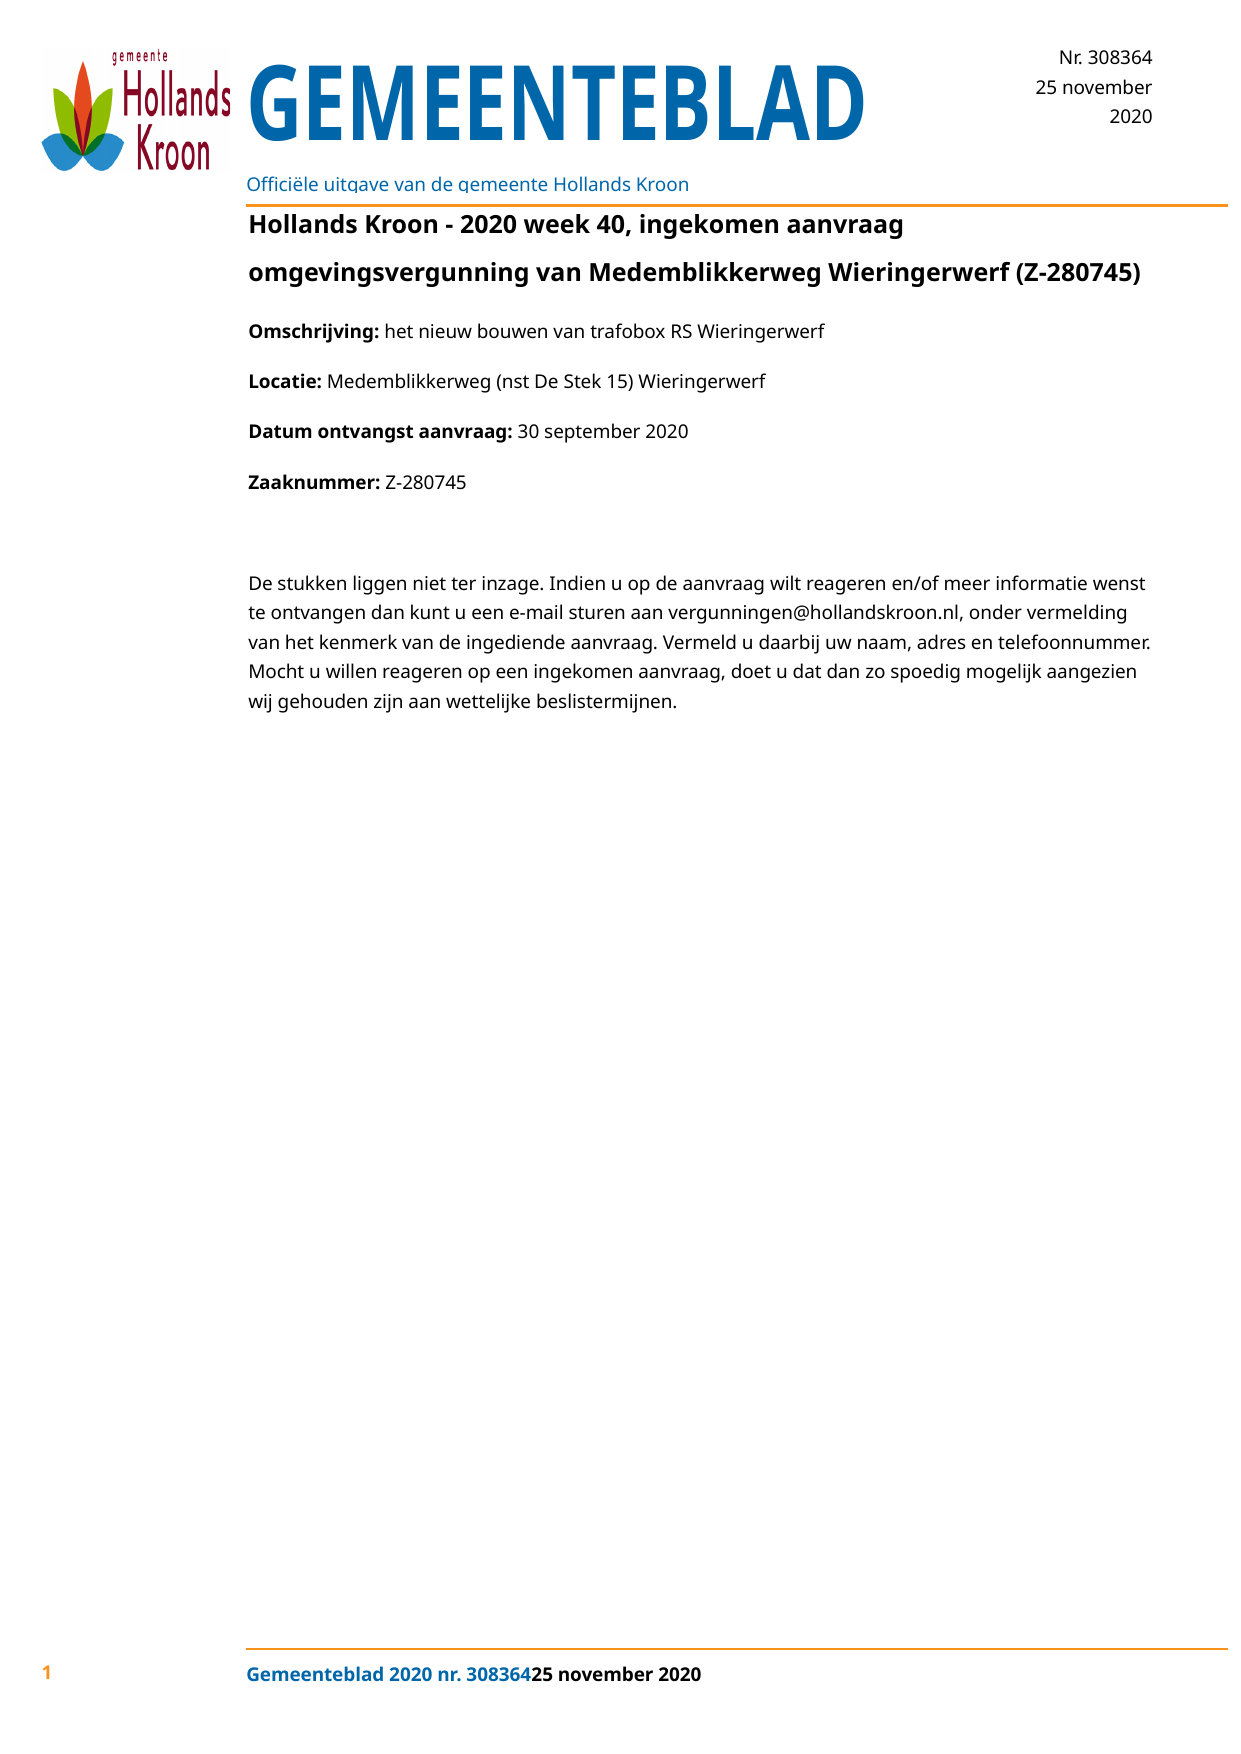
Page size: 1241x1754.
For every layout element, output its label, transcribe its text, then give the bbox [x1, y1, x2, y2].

text Hollands Kroon - 2020 week 40, ingekomen aanvraag omgevingsvergunning van Medemblikkerweg Wieringerwerf (Z-280745) [248, 207, 1152, 288]
text Omschrijving: het nieuw bouwen van trafobox RS Wieringerwerf [248, 318, 1152, 344]
text Datum ontvangst aanvraag: 30 september 2020 [248, 419, 1152, 444]
text Zaaknummer: Z-280745 [248, 469, 1152, 495]
text Locatie: Medemblikkerweg (nst De Stek 15) Wieringerwerf [248, 368, 1152, 394]
picture [41, 47, 231, 172]
text De stukken liggen niet ter inzage. Indien u op de aanvraag wilt reageren en/of meer informatie wenst te ontvangen dan kunt u een e-mail sturen aan vergunningen@hollandskroon.nl, onder vermelding van het kenmerk van de ingediende aanvraag. Vermeld u daarbij uw naam, adres en telefoonnummer. Mocht u willen reageren op een ingekomen aanvraag, doet u dat dan zo spoedig mogelijk aangezien wij gehouden zijn aan wettelijke beslistermijnen. [248, 570, 1152, 714]
